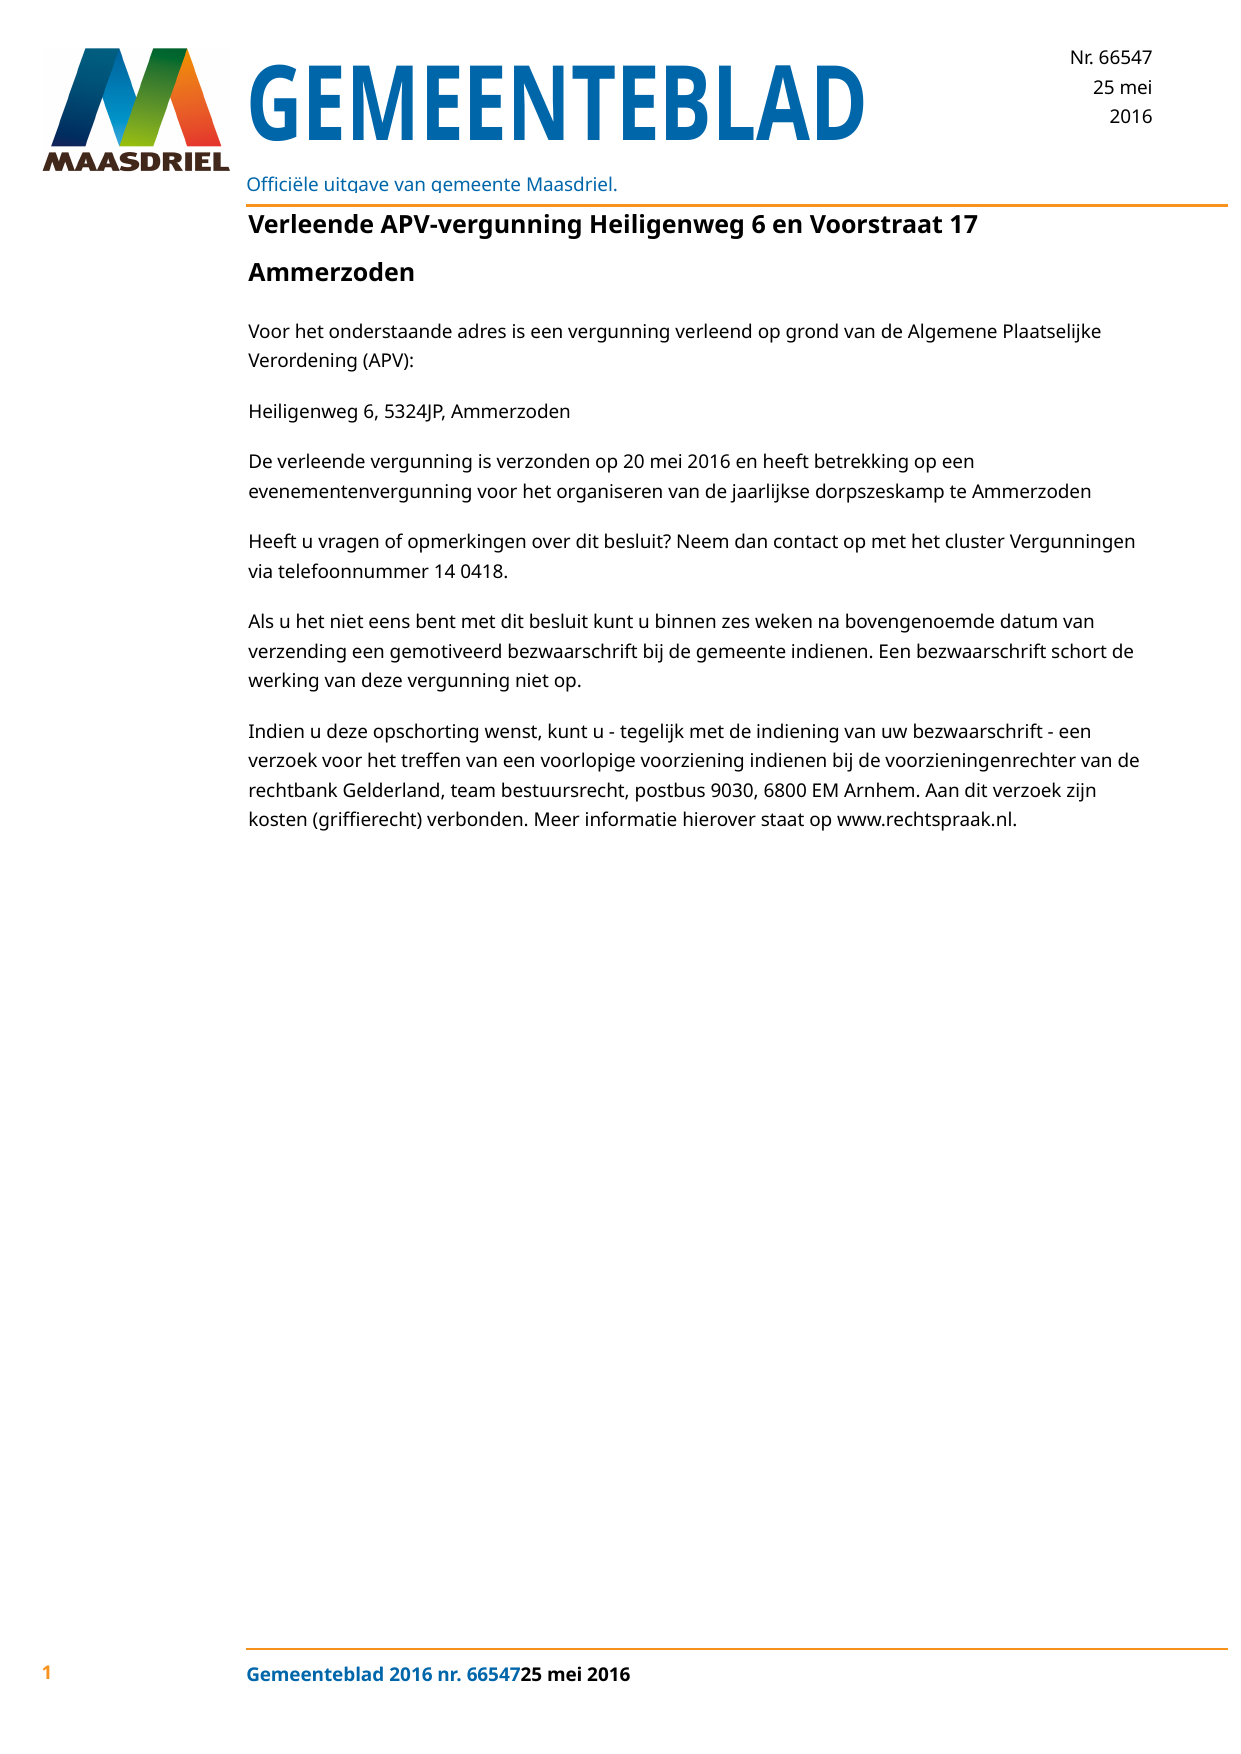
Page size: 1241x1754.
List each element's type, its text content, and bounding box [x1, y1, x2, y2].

text Verleende APV-vergunning Heiligenweg 6 en Voorstraat 17 Ammerzoden [248, 207, 1152, 288]
picture [41, 47, 231, 172]
text Als u het niet eens bent met dit besluit kunt u binnen zes weken na bovengenoemde datum van verzending een gemotiveerd bezwaarschrift bij de gemeente indienen. Een bezwaarschrift schort de werking van deze vergunning niet op. [248, 608, 1152, 693]
text De verleende vergunning is verzonden op 20 mei 2016 en heeft betrekking op een evenementenvergunning voor het organiseren van de jaarlijkse dorpszeskamp te Ammerzoden [248, 448, 1152, 504]
text Heiligenweg 6, 5324JP, Ammerzoden [248, 398, 1152, 424]
text Voor het onderstaande adres is een vergunning verleend op grond van de Algemene Plaatselijke Verordening (APV): [248, 318, 1152, 373]
text Indien u deze opschorting wenst, kunt u - tegelijk met de indiening van uw bezwaarschrift - een verzoek voor het treffen van een voorlopige voorziening indienen bij de voorzieningenrechter van de rechtbank Gelderland, team bestuursrecht, postbus 9030, 6800 EM Arnhem. Aan dit verzoek zijn kosten (griffierecht) verbonden. Meer informatie hierover staat op www.rechtspraak.nl. [248, 718, 1152, 832]
text Heeft u vragen of opmerkingen over dit besluit? Neem dan contact op met het cluster Vergunningen via telefoonnummer 14 0418. [248, 528, 1152, 584]
